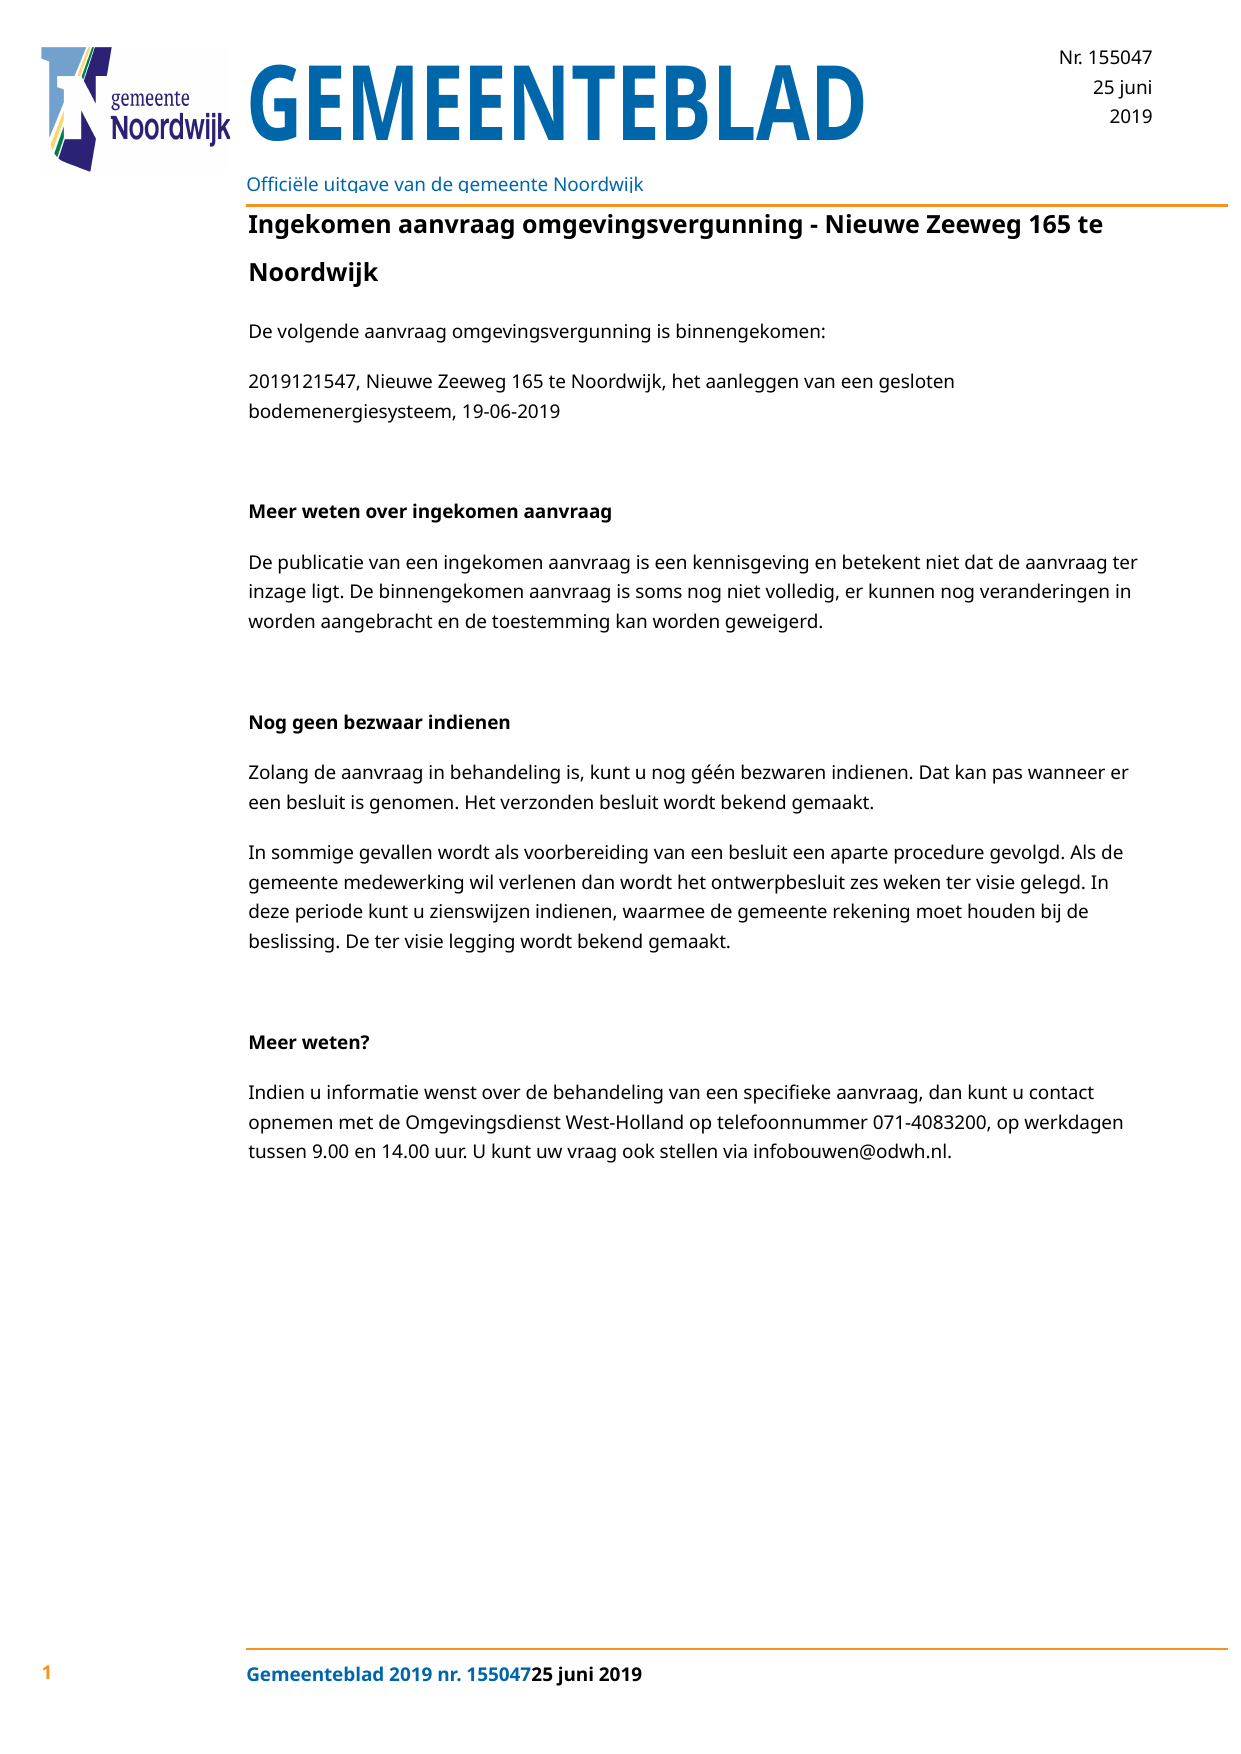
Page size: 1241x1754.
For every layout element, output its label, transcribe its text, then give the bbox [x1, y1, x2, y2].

text 2019121547, Nieuwe Zeeweg 165 te Noordwijk, het aanleggen van een gesloten bodemenergiesysteem, 19-06-2019 [248, 368, 1152, 424]
text De publicatie van een ingekomen aanvraag is een kennisgeving en betekent niet dat de aanvraag ter inzage ligt. De binnengekomen aanvraag is soms nog niet volledig, er kunnen nog veranderingen in worden aangebracht en de toestemming kan worden geweigerd. [248, 549, 1152, 634]
picture [41, 47, 231, 172]
text In sommige gevallen wordt als voorbereiding van een besluit een aparte procedure gevolgd. Als de gemeente medewerking wil verlenen dan wordt het ontwerpbesluit zes weken ter visie gelegd. In deze periode kunt u zienswijzen indienen, waarmee de gemeente rekening moet houden bij de beslissing. De ter visie legging wordt bekend gemaakt. [248, 839, 1152, 954]
text De volgende aanvraag omgevingsvergunning is binnengekomen: [248, 318, 1152, 344]
text Zolang de aanvraag in behandeling is, kunt u nog géén bezwaren indienen. Dat kan pas wanneer er een besluit is genomen. Het verzonden besluit wordt bekend gemaakt. [248, 759, 1152, 815]
text Meer weten? [248, 1029, 1152, 1055]
text Nog geen bezwaar indienen [248, 709, 1152, 735]
text Indien u informatie wenst over de behandeling van een specifieke aanvraag, dan kunt u contact opnemen met de Omgevingsdienst West-Holland op telefoonnummer 071-4083200, op werkdagen tussen 9.00 en 14.00 uur. U kunt uw vraag ook stellen via infobouwen@odwh.nl. [248, 1079, 1152, 1164]
text Meer weten over ingekomen aanvraag [248, 499, 1152, 524]
text Ingekomen aanvraag omgevingsvergunning - Nieuwe Zeeweg 165 te Noordwijk [248, 207, 1152, 288]
